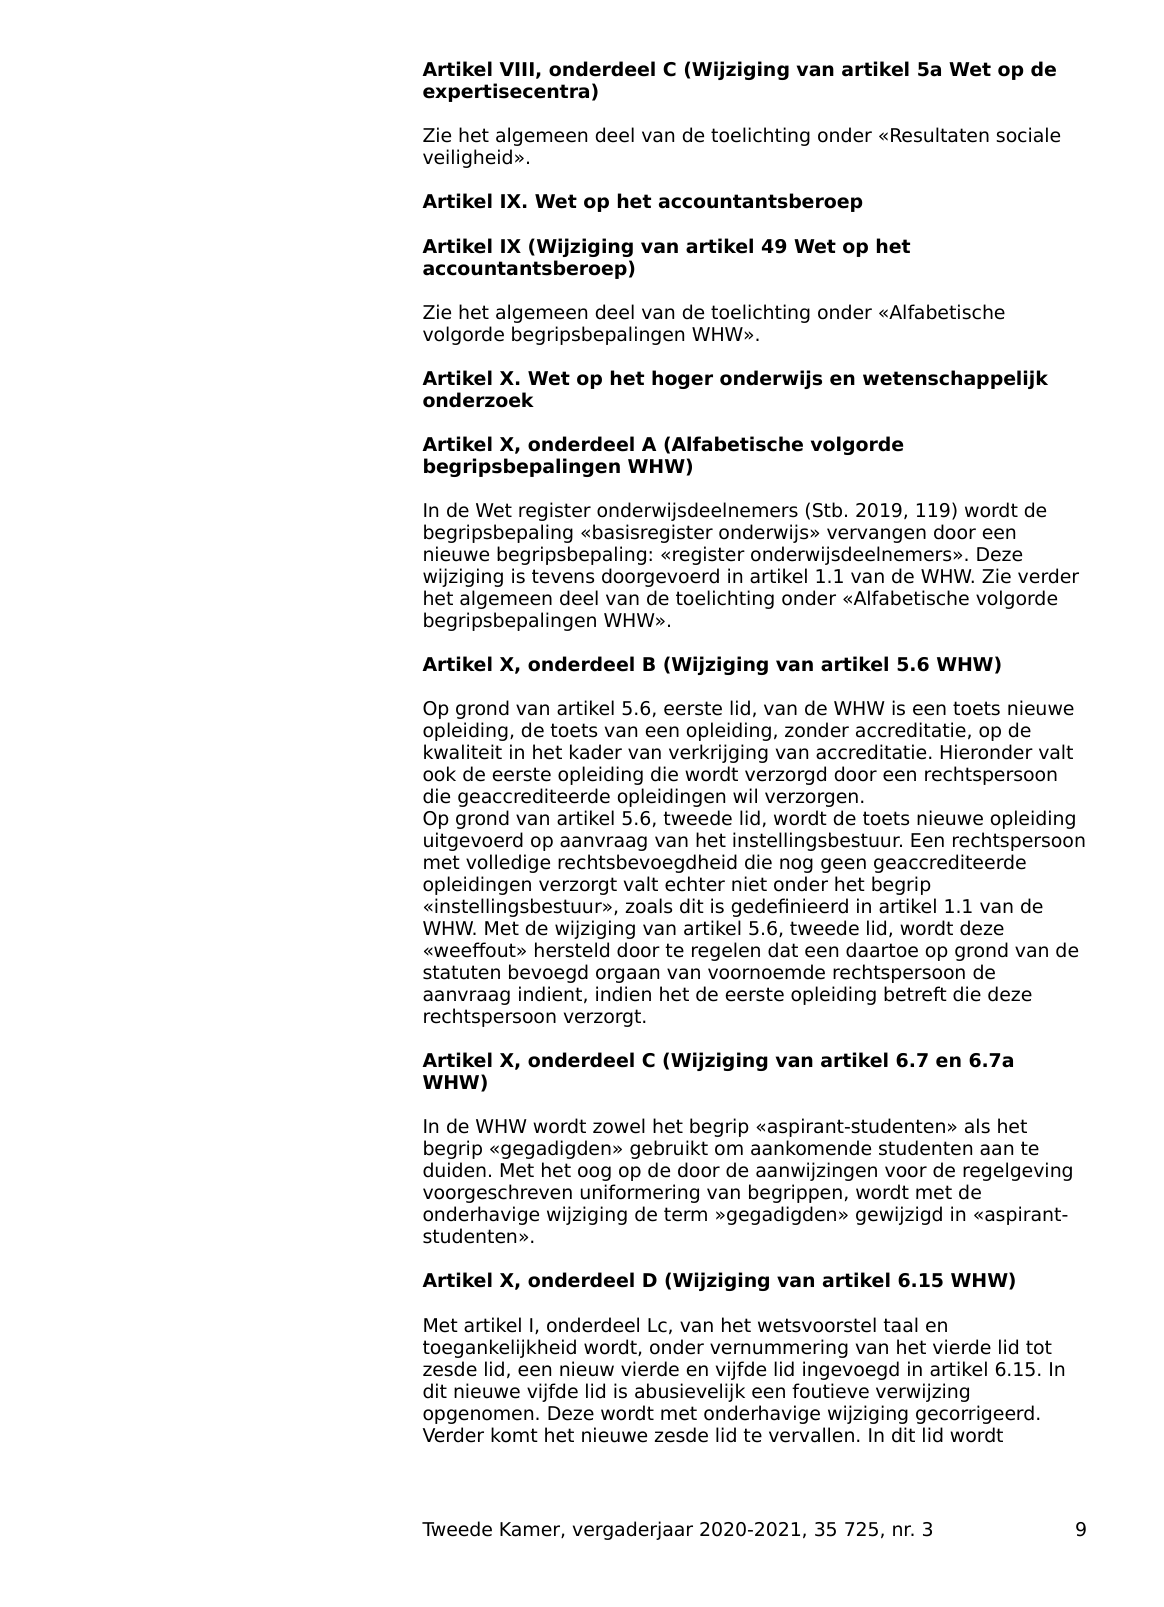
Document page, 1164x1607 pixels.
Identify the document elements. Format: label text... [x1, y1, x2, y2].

text Zie het algemeen deel van de toelichting onder «Alfabetische volgorde begripsbepalingen WHW». [422, 302, 1087, 346]
text Op grond van artikel 5.6, eerste lid, van de WHW is een toets nieuwe opleiding, de toets van een opleiding, zonder accreditatie, op de kwaliteit in het kader van verkrijging van accreditatie. Hieronder valt ook de eerste opleiding die wordt verzorgd door een rechtspersoon die geaccrediteerde opleidingen wil verzorgen. [422, 698, 1087, 808]
text In de Wet register onderwijsdeelnemers (Stb. 2019, 119) wordt de begripsbepaling «basisregister onderwijs» vervangen door een nieuwe begripsbepaling: «register onderwijsdeelnemers». Deze wijziging is tevens doorgevoerd in artikel 1.1 van de WHW. Zie verder het algemeen deel van de toelichting onder «Alfabetische volgorde begripsbepalingen WHW». [422, 500, 1087, 632]
subtitle Artikel X, onderdeel C (Wijziging van artikel 6.7 en 6.7a WHW) [422, 1050, 1087, 1094]
subtitle Artikel IX. Wet op het accountantsberoep [422, 191, 1087, 213]
subtitle Artikel VIII, onderdeel C (Wijziging van artikel 5a Wet op de expertisecentra) [422, 59, 1087, 103]
subtitle Artikel X, onderdeel A (Alfabetische volgorde begripsbepalingen WHW) [422, 434, 1087, 478]
subtitle Artikel X, onderdeel D (Wijziging van artikel 6.15 WHW) [422, 1270, 1087, 1292]
text Zie het algemeen deel van de toelichting onder «Resultaten sociale veiligheid». [422, 125, 1087, 169]
text In de WHW wordt zowel het begrip «aspirant-studenten» als het begrip «gegadigden» gebruikt om aankomende studenten aan te duiden. Met het oog op de door de aanwijzingen voor de regelgeving voorgeschreven uniformering van begrippen, wordt met de onderhavige wijziging de term »gegadigden» gewijzigd in «aspirant-studenten». [422, 1116, 1087, 1248]
subtitle Artikel IX (Wijziging van artikel 49 Wet op het accountantsberoep) [422, 236, 1087, 279]
text Met artikel I, onderdeel Lc, van het wetsvoorstel taal en toegankelijkheid wordt, onder vernummering van het vierde lid tot zesde lid, een nieuw vierde en vijfde lid ingevoegd in artikel 6.15. In dit nieuwe vijfde lid is abusievelijk een foutieve verwijzing opgenomen. Deze wordt met onderhavige wijziging gecorrigeerd. Verder komt het nieuwe zesde lid te vervallen. In dit lid wordt [422, 1314, 1087, 1446]
text Op grond van artikel 5.6, tweede lid, wordt de toets nieuwe opleiding uitgevoerd op aanvraag van het instellingsbestuur. Een rechtspersoon met volledige rechtsbevoegdheid die nog geen geaccrediteerde opleidingen verzorgt valt echter niet onder het begrip «instellingsbestuur», zoals dit is gedefinieerd in artikel 1.1 van de WHW. Met de wijziging van artikel 5.6, tweede lid, wordt deze «weeffout» hersteld door te regelen dat een daartoe op grond van de statuten bevoegd orgaan van voornoemde rechtspersoon de aanvraag indient, indien het de eerste opleiding betreft die deze rechtspersoon verzorgt. [422, 808, 1087, 1028]
subtitle Artikel X. Wet op het hoger onderwijs en wetenschappelijk onderzoek [422, 368, 1087, 412]
subtitle Artikel X, onderdeel B (Wijziging van artikel 5.6 WHW) [422, 654, 1087, 676]
